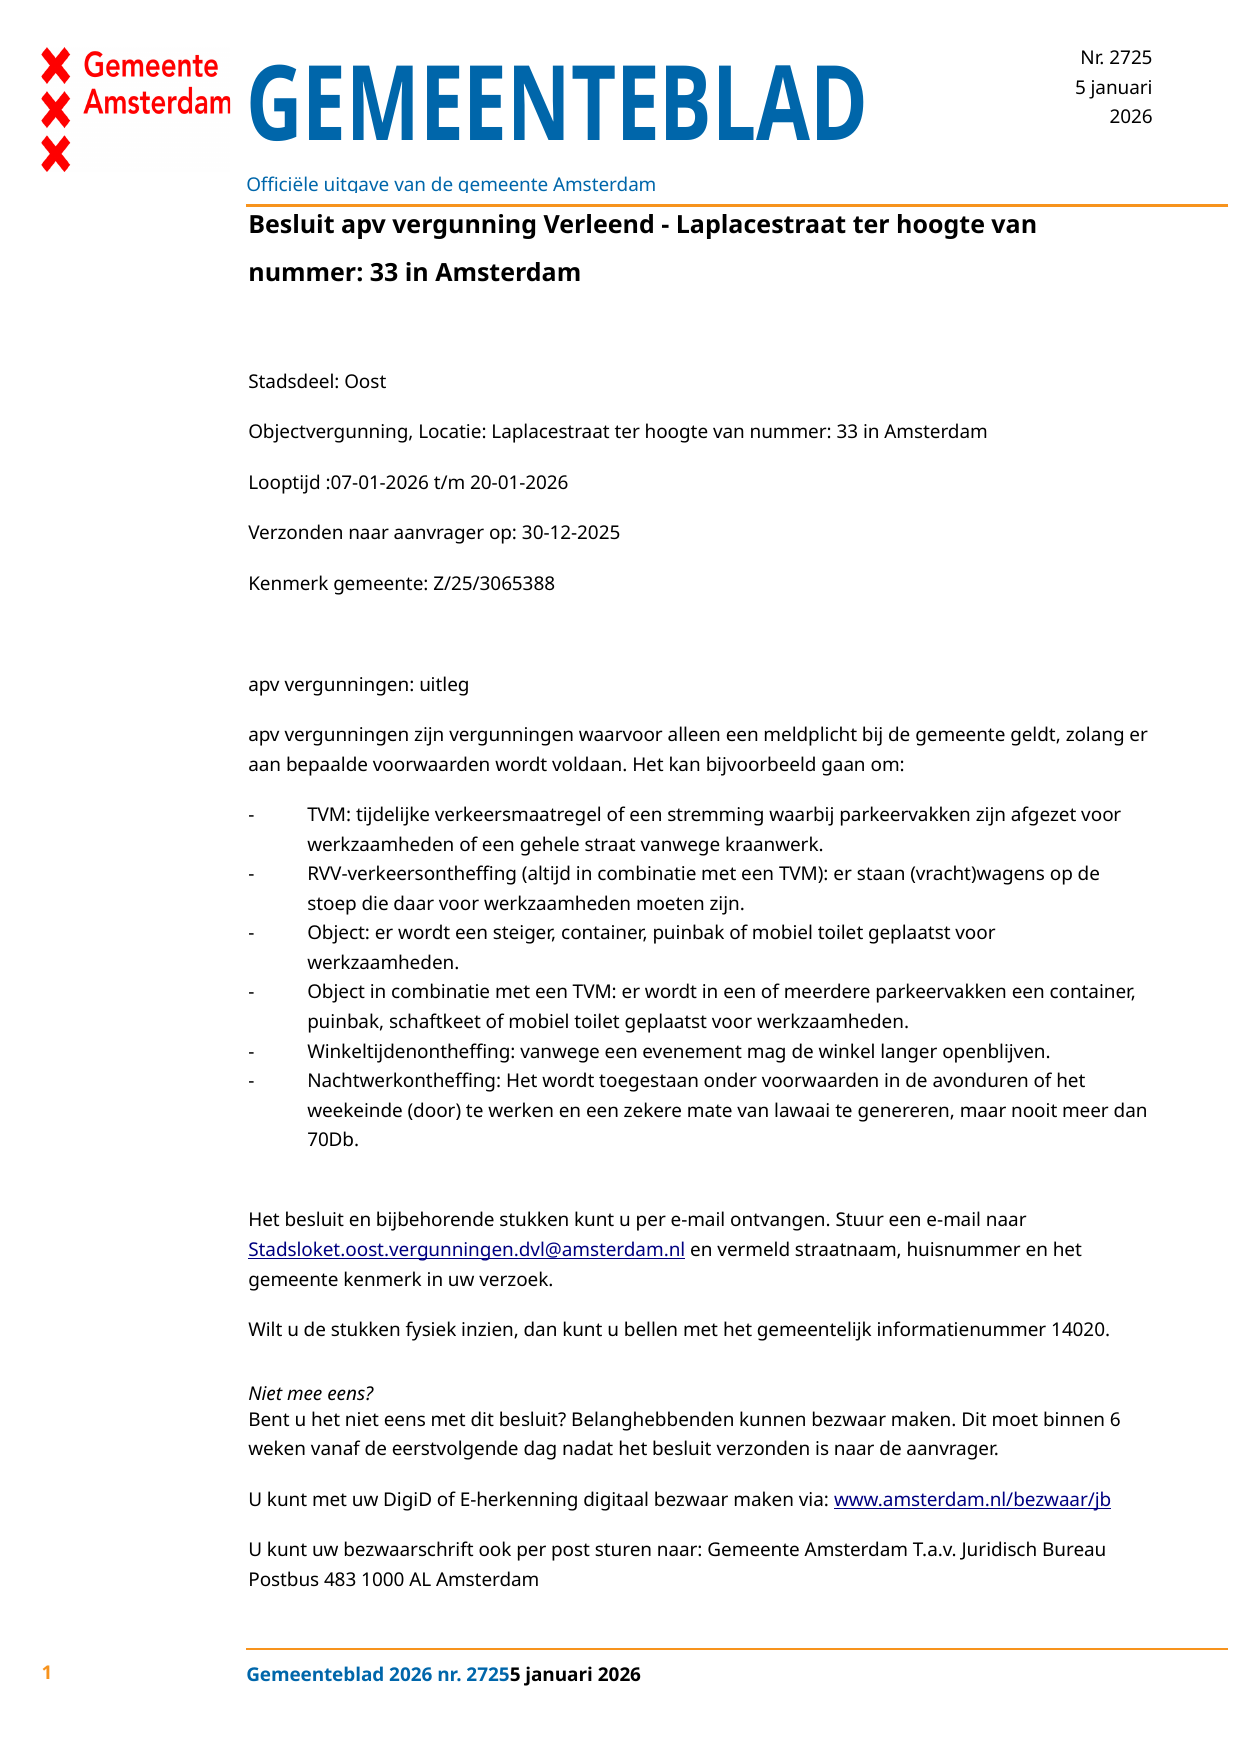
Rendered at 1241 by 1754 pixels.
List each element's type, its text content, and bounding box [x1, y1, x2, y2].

text Het besluit en bijbehorende stukken kunt u per e-mail ontvangen. Stuur een e-mail naar Stadsloket.oost.vergunningen.dvl@amsterdam.nl en vermeld straatnaam, huisnummer en het gemeente kenmerk in uw verzoek. [248, 1207, 1152, 1292]
text Niet mee eens? [248, 1380, 1152, 1406]
picture [41, 47, 231, 172]
text Wilt u de stukken fysiek inzien, dan kunt u bellen met het gemeentelijk informatienummer 14020. [248, 1316, 1152, 1342]
list TVM: tijdelijke verkeersmaatregel of een stremming waarbij parkeervakken zijn afgezet voor werkzaamheden of een gehele straat vanwege kraanwerk. [248, 801, 1152, 857]
list Nachtwerkontheffing: Het wordt toegestaan onder voorwaarden in de avonduren of het weekeinde (door) te werken en een zekere mate van lawaai te genereren, maar nooit meer dan 70Db. [248, 1067, 1152, 1152]
list Winkeltijdenontheffing: vanwege een evenement mag de winkel langer openblijven. [248, 1038, 1152, 1064]
list Object in combinatie met een TVM: er wordt in een of meerdere parkeervakken een container, puinbak, schaftkeet of mobiel toilet geplaatst voor werkzaamheden. [248, 979, 1152, 1034]
text Kenmerk gemeente: Z/25/3065388 [248, 570, 1152, 596]
text Bent u het niet eens met dit besluit? Belanghebbenden kunnen bezwaar maken. Dit moet binnen 6 weken vanaf de eerstvolgende dag nadat het besluit verzonden is naar de aanvrager. [248, 1406, 1152, 1461]
text apv vergunningen zijn vergunningen waarvoor alleen een meldplicht bij de gemeente geldt, zolang er aan bepaalde voorwaarden wordt voldaan. Het kan bijvoorbeeld gaan om: [248, 721, 1152, 777]
text Verzonden naar aanvrager op: 30-12-2025 [248, 519, 1152, 545]
text apv vergunningen: uitleg [248, 671, 1152, 697]
text U kunt met uw DigiD of E-herkenning digitaal bezwaar maken via: www.amsterdam.nl/bezwaar/jb [248, 1486, 1152, 1512]
list Object: er wordt een steiger, container, puinbak of mobiel toilet geplaatst voor werkzaamheden. [248, 919, 1152, 975]
text U kunt uw bezwaarschrift ook per post sturen naar: Gemeente Amsterdam T.a.v. Juridisch Bureau Postbus 483 1000 AL Amsterdam [248, 1536, 1152, 1592]
text Objectvergunning, Locatie: Laplacestraat ter hoogte van nummer: 33 in Amsterdam [248, 419, 1152, 444]
list RVV-verkeersontheffing (altijd in combinatie met een TVM): er staan (vracht)wagens op de stoep die daar voor werkzaamheden moeten zijn. [248, 860, 1152, 916]
text Stadsdeel: Oost [248, 368, 1152, 394]
text Besluit apv vergunning Verleend - Laplacestraat ter hoogte van nummer: 33 in Amsterdam [248, 207, 1152, 288]
text Looptijd :07-01-2026 t/m 20-01-2026 [248, 469, 1152, 495]
